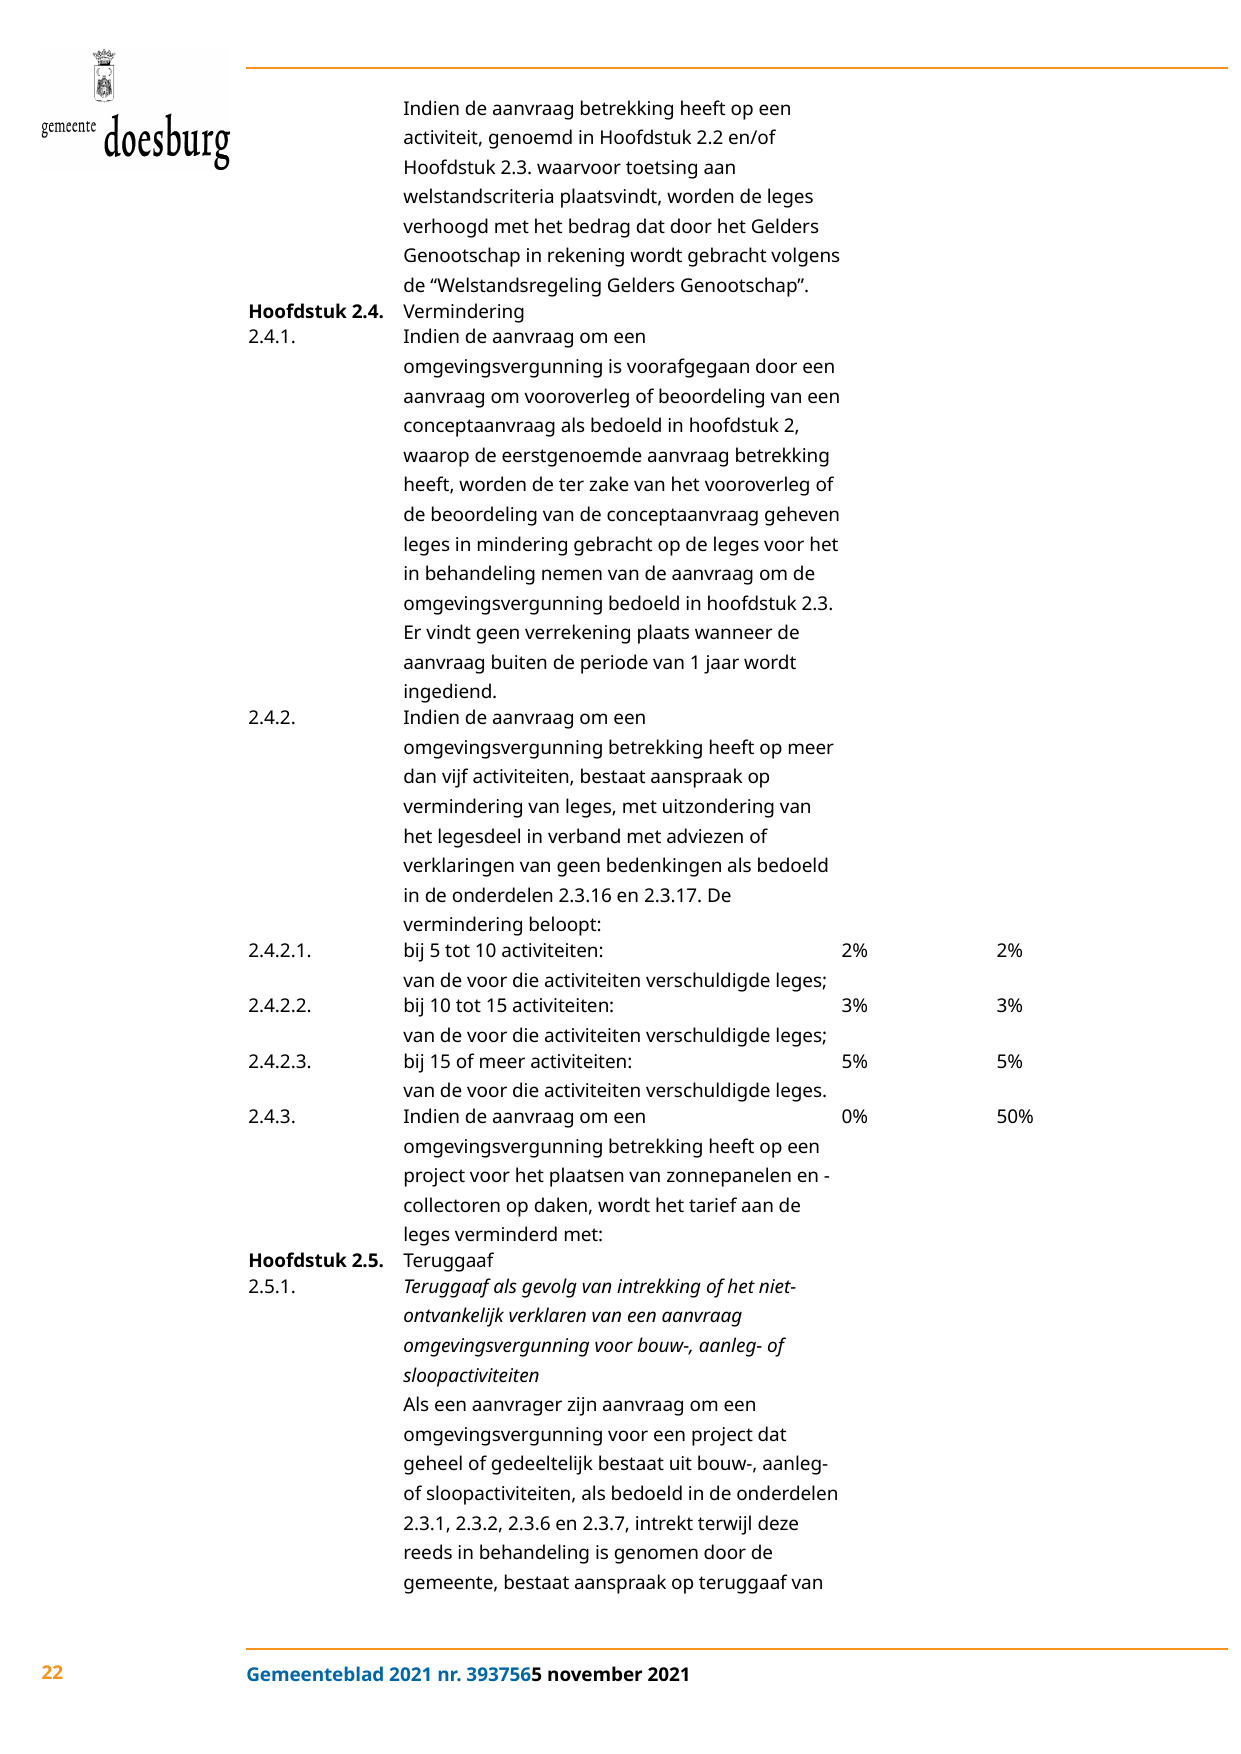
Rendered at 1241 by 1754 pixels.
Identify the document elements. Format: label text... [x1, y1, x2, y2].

table_cell [996, 95, 1152, 298]
table_cell 2.4.2.1. [248, 937, 403, 993]
table_cell 2% [841, 937, 996, 993]
table_cell [841, 1247, 996, 1273]
table_cell bij 10 tot 15 activiteiten: van de voor die activiteiten verschuldigde leges; [403, 993, 841, 1048]
table_cell [841, 324, 996, 704]
table_cell Hoofdstuk 2.5. [248, 1247, 403, 1273]
table_cell 50% [996, 1103, 1152, 1247]
table_cell 2.4.2. [248, 705, 403, 937]
table_cell 2% [996, 937, 1152, 993]
table_cell [841, 1273, 996, 1594]
table_cell 5% [996, 1048, 1152, 1103]
table_cell 5% [841, 1048, 996, 1103]
table_cell Indien de aanvraag om een omgevingsvergunning is voorafgegaan door een aanvraag om vooroverleg of beoordeling van een conceptaanvraag als bedoeld in hoofdstuk 2, waarop de eerstgenoemde aanvraag betrekking heeft, worden de ter zake van het vooroverleg of de beoordeling van de conceptaanvraag geheven leges in mindering gebracht op de leges voor het in behandeling nemen van de aanvraag om de omgevingsvergunning bedoeld in hoofdstuk 2.3. Er vindt geen verrekening plaats wanneer de aanvraag buiten de periode van 1 jaar wordt ingediend. [403, 324, 841, 704]
table_cell Indien de aanvraag om een omgevingsvergunning betrekking heeft op meer dan vijf activiteiten, bestaat aanspraak op vermindering van leges, met uitzondering van het legesdeel in verband met adviezen of verklaringen van geen bedenkingen als bedoeld in de onderdelen 2.3.16 en 2.3.17. De vermindering beloopt: [403, 705, 841, 937]
table_cell bij 15 of meer activiteiten: van de voor die activiteiten verschuldigde leges. [403, 1048, 841, 1103]
table_cell 2.4.2.3. [248, 1048, 403, 1103]
table_cell [996, 705, 1152, 937]
table_cell Indien de aanvraag betrekking heeft op een activiteit, genoemd in Hoofdstuk 2.2 en/of Hoofdstuk 2.3. waarvoor toetsing aan welstandscriteria plaatsvindt, worden de leges verhoogd met het bedrag dat door het Gelders Genootschap in rekening wordt gebracht volgens de “Welstandsregeling Gelders Genootschap”. [403, 95, 841, 298]
table_cell [841, 705, 996, 937]
table_cell [248, 95, 403, 298]
table_cell Indien de aanvraag om een omgevingsvergunning betrekking heeft op een project voor het plaatsen van zonnepanelen en -collectoren op daken, wordt het tarief aan de leges verminderd met: [403, 1103, 841, 1247]
table_cell Hoofdstuk 2.4. [248, 298, 403, 324]
table_cell 2.5.1. [248, 1273, 403, 1594]
table_cell [841, 298, 996, 324]
table_cell 3% [841, 993, 996, 1048]
table_cell [996, 324, 1152, 704]
picture [41, 47, 231, 172]
table_cell [996, 1273, 1152, 1594]
table_cell [996, 1247, 1152, 1273]
table_cell Teruggaaf als gevolg van intrekking of het niet-ontvankelijk verklaren van een aanvraag omgevingsvergunning voor bouw-, aanleg- of sloopactiviteiten Als een aanvrager zijn aanvraag om een omgevingsvergunning voor een project dat geheel of gedeeltelijk bestaat uit bouw-, aanleg- of sloopactiviteiten, als bedoeld in de onderdelen 2.3.1, 2.3.2, 2.3.6 en 2.3.7, intrekt terwijl deze reeds in behandeling is genomen door de gemeente, bestaat aanspraak op teruggaaf van [403, 1273, 841, 1594]
table_cell [841, 95, 996, 298]
table_cell 2.4.3. [248, 1103, 403, 1247]
table_cell 2.4.1. [248, 324, 403, 704]
table_cell [996, 298, 1152, 324]
table_cell bij 5 tot 10 activiteiten: van de voor die activiteiten verschuldigde leges; [403, 937, 841, 993]
table_cell 0% [841, 1103, 996, 1247]
table_cell 2.4.2.2. [248, 993, 403, 1048]
table_cell 3% [996, 993, 1152, 1048]
table_cell Teruggaaf [403, 1247, 841, 1273]
table_cell Vermindering [403, 298, 841, 324]
